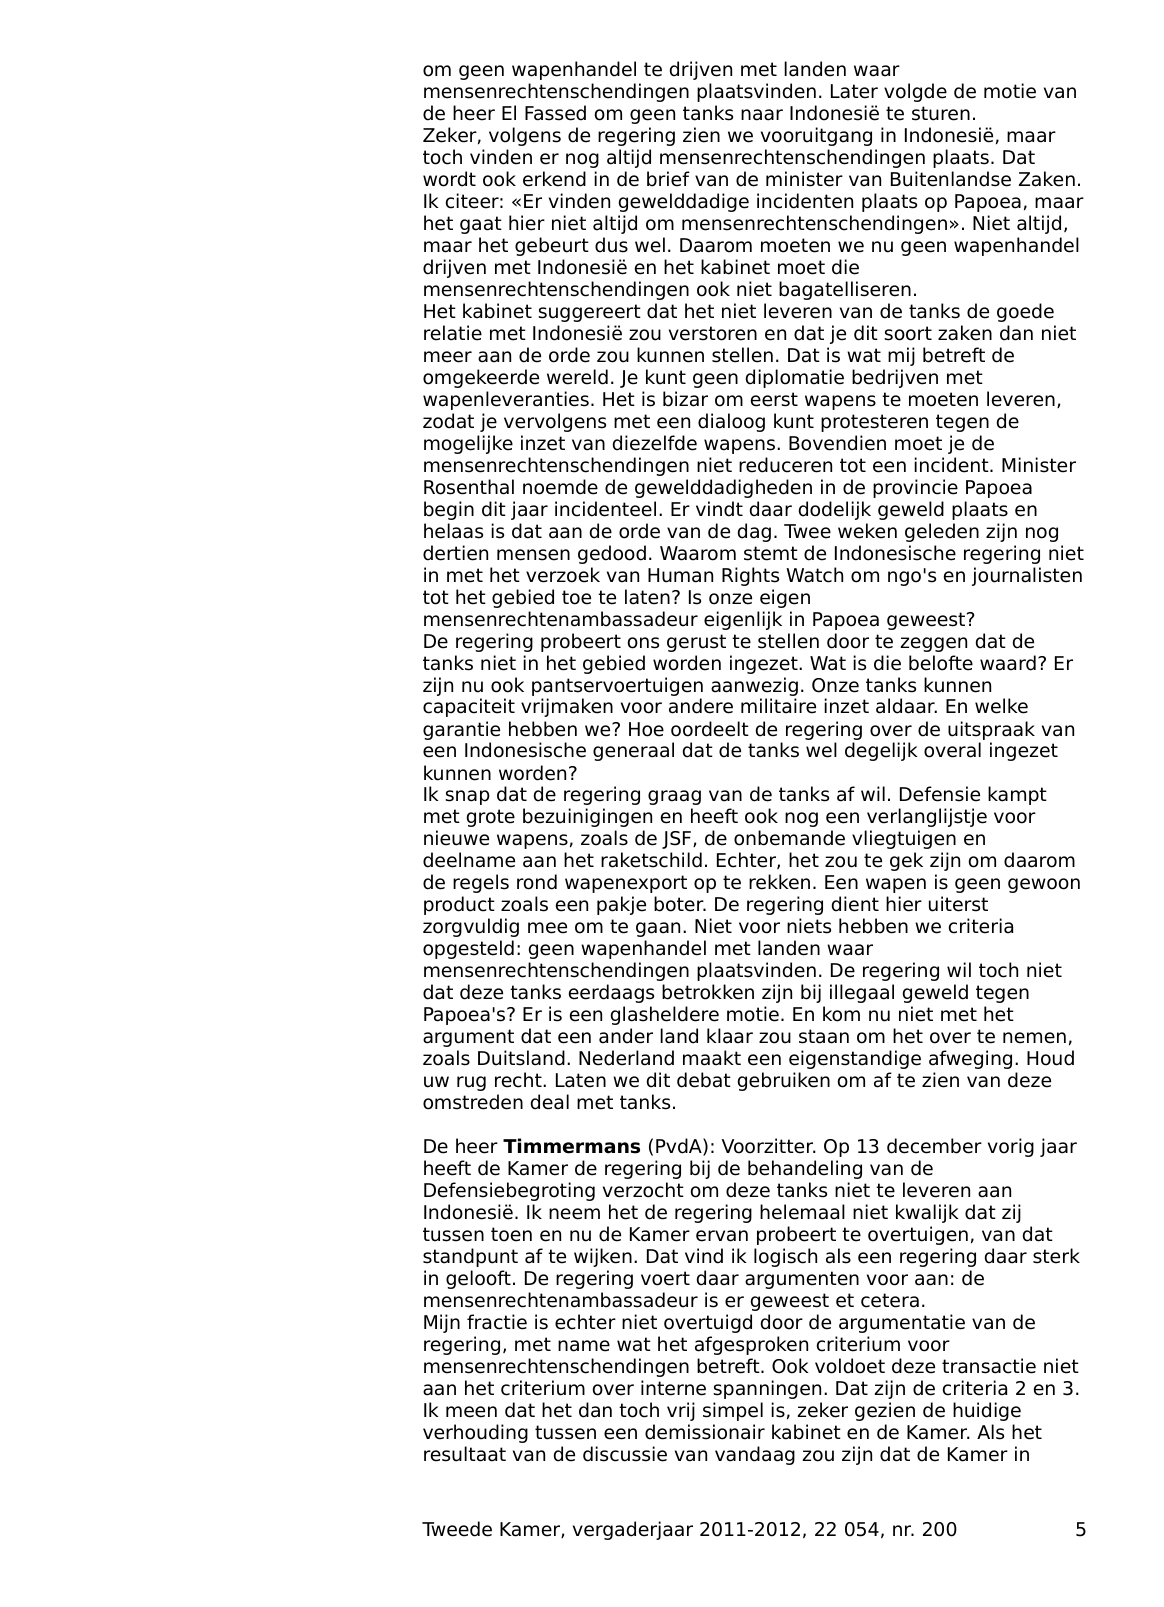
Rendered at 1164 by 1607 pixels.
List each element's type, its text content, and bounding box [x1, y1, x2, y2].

text De regering probeert ons gerust te stellen door te zeggen dat de tanks niet in het gebied worden ingezet. Wat is die belofte waard? Er zijn nu ook pantservoertuigen aanwezig. Onze tanks kunnen capaciteit vrijmaken voor andere militaire inzet aldaar. En welke garantie hebben we? Hoe oordeelt de regering over de uitspraak van een Indonesische generaal dat de tanks wel degelijk overal ingezet kunnen worden? [422, 631, 1087, 784]
text De heer Timmermans (PvdA): Voorzitter. Op 13 december vorig jaar heeft de Kamer de regering bij de behandeling van de Defensiebegroting verzocht om deze tanks niet te leveren aan Indonesië. Ik neem het de regering helemaal niet kwalijk dat zij tussen toen en nu de Kamer ervan probeert te overtuigen, van dat standpunt af te wijken. Dat vind ik logisch als een regering daar sterk in gelooft. De regering voert daar argumenten voor aan: de mensenrechtenambassadeur is er geweest et cetera. [422, 1136, 1087, 1312]
text Mijn fractie is echter niet overtuigd door de argumentatie van de regering, met name wat het afgesproken criterium voor mensenrechtenschendingen betreft. Ook voldoet deze transactie niet aan het criterium over interne spanningen. Dat zijn de criteria 2 en 3. Ik meen dat het dan toch vrij simpel is, zeker gezien de huidige verhouding tussen een demissionair kabinet en de Kamer. Als het resultaat van de discussie van vandaag zou zijn dat de Kamer in [422, 1312, 1087, 1466]
text Zeker, volgens de regering zien we vooruitgang in Indonesië, maar toch vinden er nog altijd mensenrechtenschendingen plaats. Dat wordt ook erkend in de brief van de minister van Buitenlandse Zaken. Ik citeer: «Er vinden gewelddadige incidenten plaats op Papoea, maar het gaat hier niet altijd om mensenrechtenschendingen». Niet altijd, maar het gebeurt dus wel. Daarom moeten we nu geen wapenhandel drijven met Indonesië en het kabinet moet die mensenrechtenschendingen ook niet bagatelliseren. [422, 125, 1087, 301]
text om geen wapenhandel te drijven met landen waar mensenrechtenschendingen plaatsvinden. Later volgde de motie van de heer El Fassed om geen tanks naar Indonesië te sturen. [422, 59, 1087, 125]
text Het kabinet suggereert dat het niet leveren van de tanks de goede relatie met Indonesië zou verstoren en dat je dit soort zaken dan niet meer aan de orde zou kunnen stellen. Dat is wat mij betreft de omgekeerde wereld. Je kunt geen diplomatie bedrijven met wapenleveranties. Het is bizar om eerst wapens te moeten leveren, zodat je vervolgens met een dialoog kunt protesteren tegen de mogelijke inzet van diezelfde wapens. Bovendien moet je de mensenrechtenschendingen niet reduceren tot een incident. Minister Rosenthal noemde de gewelddadigheden in de provincie Papoea begin dit jaar incidenteel. Er vindt daar dodelijk geweld plaats en helaas is dat aan de orde van de dag. Twee weken geleden zijn nog dertien mensen gedood. Waarom stemt de Indonesische regering niet in met het verzoek van Human Rights Watch om ngo's en journalisten tot het gebied toe te laten? Is onze eigen mensenrechtenambassadeur eigenlijk in Papoea geweest? [422, 301, 1087, 631]
text Ik snap dat de regering graag van de tanks af wil. Defensie kampt met grote bezuinigingen en heeft ook nog een verlanglijstje voor nieuwe wapens, zoals de JSF, de onbemande vliegtuigen en deelname aan het raketschild. Echter, het zou te gek zijn om daarom de regels rond wapenexport op te rekken. Een wapen is geen gewoon product zoals een pakje boter. De regering dient hier uiterst zorgvuldig mee om te gaan. Niet voor niets hebben we criteria opgesteld: geen wapenhandel met landen waar mensenrechtenschendingen plaatsvinden. De regering wil toch niet dat deze tanks eerdaags betrokken zijn bij illegaal geweld tegen Papoea's? Er is een glasheldere motie. En kom nu niet met het argument dat een ander land klaar zou staan om het over te nemen, zoals Duitsland. Nederland maakt een eigenstandige afweging. Houd uw rug recht. Laten we dit debat gebruiken om af te zien van deze omstreden deal met tanks. [422, 784, 1087, 1114]
